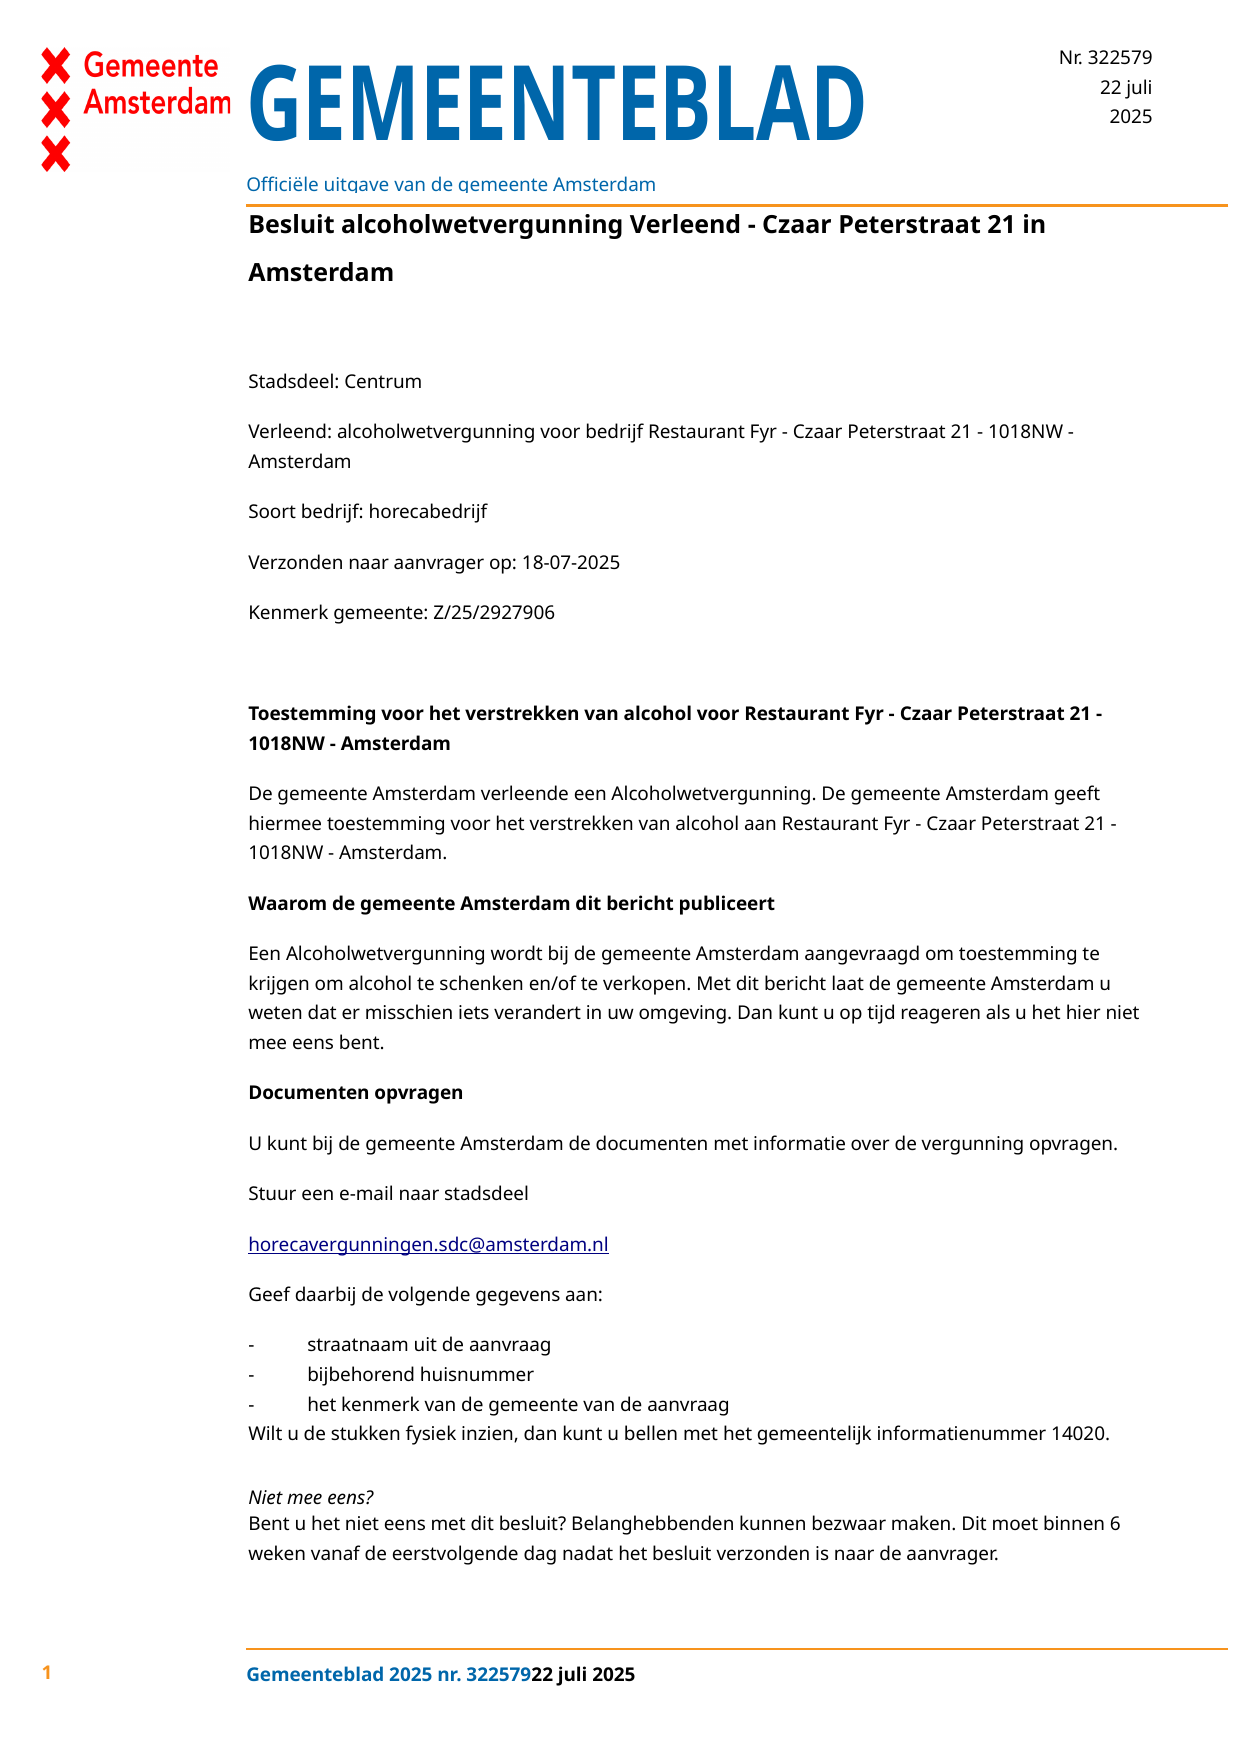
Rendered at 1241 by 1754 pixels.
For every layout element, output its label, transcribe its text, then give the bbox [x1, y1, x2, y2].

text Stuur een e-mail naar stadsdeel [248, 1180, 1152, 1206]
text Kenmerk gemeente: Z/25/2927906 [248, 599, 1152, 625]
text Niet mee eens? [248, 1484, 1152, 1510]
text Stadsdeel: Centrum [248, 368, 1152, 394]
text Toestemming voor het verstrekken van alcohol voor Restaurant Fyr - Czaar Peterstraat 21 - 1018NW - Amsterdam [248, 700, 1152, 756]
text Soort bedrijf: horecabedrijf [248, 499, 1152, 524]
picture [41, 47, 231, 172]
text U kunt bij de gemeente Amsterdam de documenten met informatie over de vergunning opvragen. [248, 1130, 1152, 1156]
text Verzonden naar aanvrager op: 18-07-2025 [248, 549, 1152, 575]
list het kenmerk van de gemeente van de aanvraag [248, 1391, 1152, 1417]
text Bent u het niet eens met dit besluit? Belanghebbenden kunnen bezwaar maken. Dit moet binnen 6 weken vanaf de eerstvolgende dag nadat het besluit verzonden is naar de aanvrager. [248, 1510, 1152, 1565]
text Besluit alcoholwetvergunning Verleend - Czaar Peterstraat 21 in Amsterdam [248, 207, 1152, 288]
text Documenten opvragen [248, 1079, 1152, 1105]
text De gemeente Amsterdam verleende een Alcoholwetvergunning. De gemeente Amsterdam geeft hiermee toestemming voor het verstrekken van alcohol aan Restaurant Fyr - Czaar Peterstraat 21 - 1018NW - Amsterdam. [248, 780, 1152, 865]
text Waarom de gemeente Amsterdam dit bericht publiceert [248, 890, 1152, 916]
text Een Alcoholwetvergunning wordt bij de gemeente Amsterdam aangevraagd om toestemming te krijgen om alcohol te schenken en/of te verkopen. Met dit bericht laat de gemeente Amsterdam u weten dat er misschien iets verandert in uw omgeving. Dan kunt u op tijd reageren als u het hier niet mee eens bent. [248, 940, 1152, 1055]
text Verleend: alcoholwetvergunning voor bedrijf Restaurant Fyr - Czaar Peterstraat 21 - 1018NW - Amsterdam [248, 419, 1152, 474]
list straatnaam uit de aanvraag [248, 1332, 1152, 1357]
list bijbehorend huisnummer [248, 1361, 1152, 1387]
text Geef daarbij de volgende gegevens aan: [248, 1281, 1152, 1307]
text Wilt u de stukken fysiek inzien, dan kunt u bellen met het gemeentelijk informatienummer 14020. [248, 1420, 1152, 1446]
text horecavergunningen.sdc@amsterdam.nl [248, 1231, 1152, 1257]
